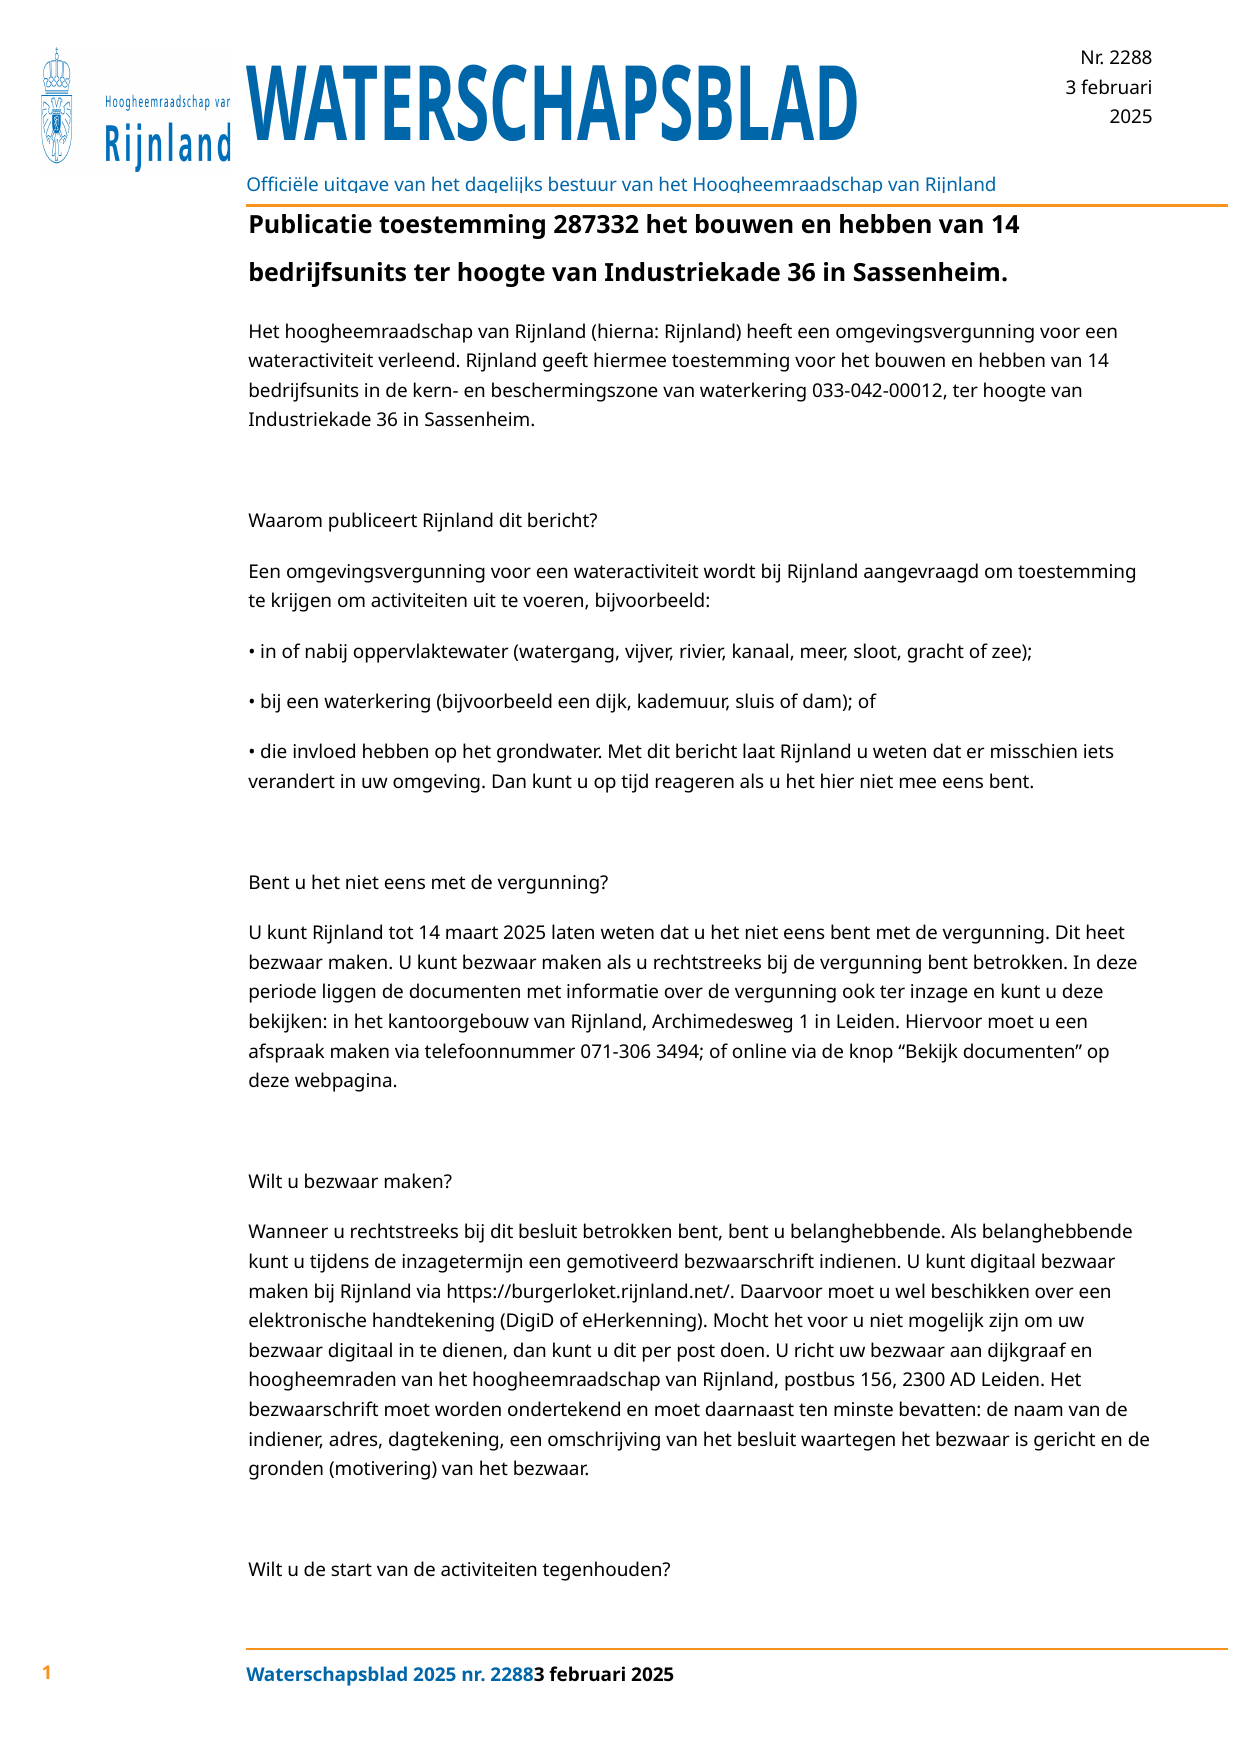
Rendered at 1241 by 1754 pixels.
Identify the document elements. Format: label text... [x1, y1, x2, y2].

text Een omgevingsvergunning voor een wateractiviteit wordt bij Rijnland aangevraagd om toestemming te krijgen om activiteiten uit te voeren, bijvoorbeeld: [248, 558, 1152, 613]
text Wilt u de start van de activiteiten tegenhouden? [248, 1556, 1152, 1582]
text Publicatie toestemming 287332 het bouwen en hebben van 14 bedrijfsunits ter hoogte van Industriekade 36 in Sassenheim. [248, 207, 1152, 288]
text Bent u het niet eens met de vergunning? [248, 869, 1152, 895]
text • die invloed hebben op het grondwater. Met dit bericht laat Rijnland u weten dat er misschien iets verandert in uw omgeving. Dan kunt u op tijd reageren als u het hier niet mee eens bent. [248, 739, 1152, 794]
text Waarom publiceert Rijnland dit bericht? [248, 507, 1152, 533]
text Wanneer u rechtstreeks bij dit besluit betrokken bent, bent u belanghebbende. Als belanghebbende kunt u tijdens de inzagetermijn een gemotiveerd bezwaarschrift indienen. U kunt digitaal bezwaar maken bij Rijnland via https://burgerloket.rijnland.net/. Daarvoor moet u wel beschikken over een elektronische handtekening (DigiD of eHerkenning). Mocht het voor u niet mogelijk zijn om uw bezwaar digitaal in te dienen, dan kunt u dit per post doen. U richt uw bezwaar aan dijkgraaf en hoogheemraden van het hoogheemraadschap van Rijnland, postbus 156, 2300 AD Leiden. Het bezwaarschrift moet worden ondertekend en moet daarnaast ten minste bevatten: de naam van de indiener, adres, dagtekening, een omschrijving van het besluit waartegen het bezwaar is gericht en de gronden (motivering) van het bezwaar. [248, 1219, 1152, 1481]
text Wilt u bezwaar maken? [248, 1168, 1152, 1194]
picture [41, 47, 231, 172]
text Het hoogheemraadschap van Rijnland (hierna: Rijnland) heeft een omgevingsvergunning voor een wateractiviteit verleend. Rijnland geeft hiermee toestemming voor het bouwen en hebben van 14 bedrijfsunits in de kern- en beschermingszone van waterkering 033-042-00012, ter hoogte van Industriekade 36 in Sassenheim. [248, 318, 1152, 432]
text U kunt Rijnland tot 14 maart 2025 laten weten dat u het niet eens bent met de vergunning. Dit heet bezwaar maken. U kunt bezwaar maken als u rechtstreeks bij de vergunning bent betrokken. In deze periode liggen de documenten met informatie over de vergunning ook ter inzage en kunt u deze bekijken: in het kantoorgebouw van Rijnland, Archimedesweg 1 in Leiden. Hiervoor moet u een afspraak maken via telefoonnummer 071-306 3494; of online via de knop “Bekijk documenten” op deze webpagina. [248, 919, 1152, 1093]
text • bij een waterkering (bijvoorbeeld een dijk, kademuur, sluis of dam); of [248, 688, 1152, 714]
text • in of nabij oppervlaktewater (watergang, vijver, rivier, kanaal, meer, sloot, gracht of zee); [248, 638, 1152, 664]
